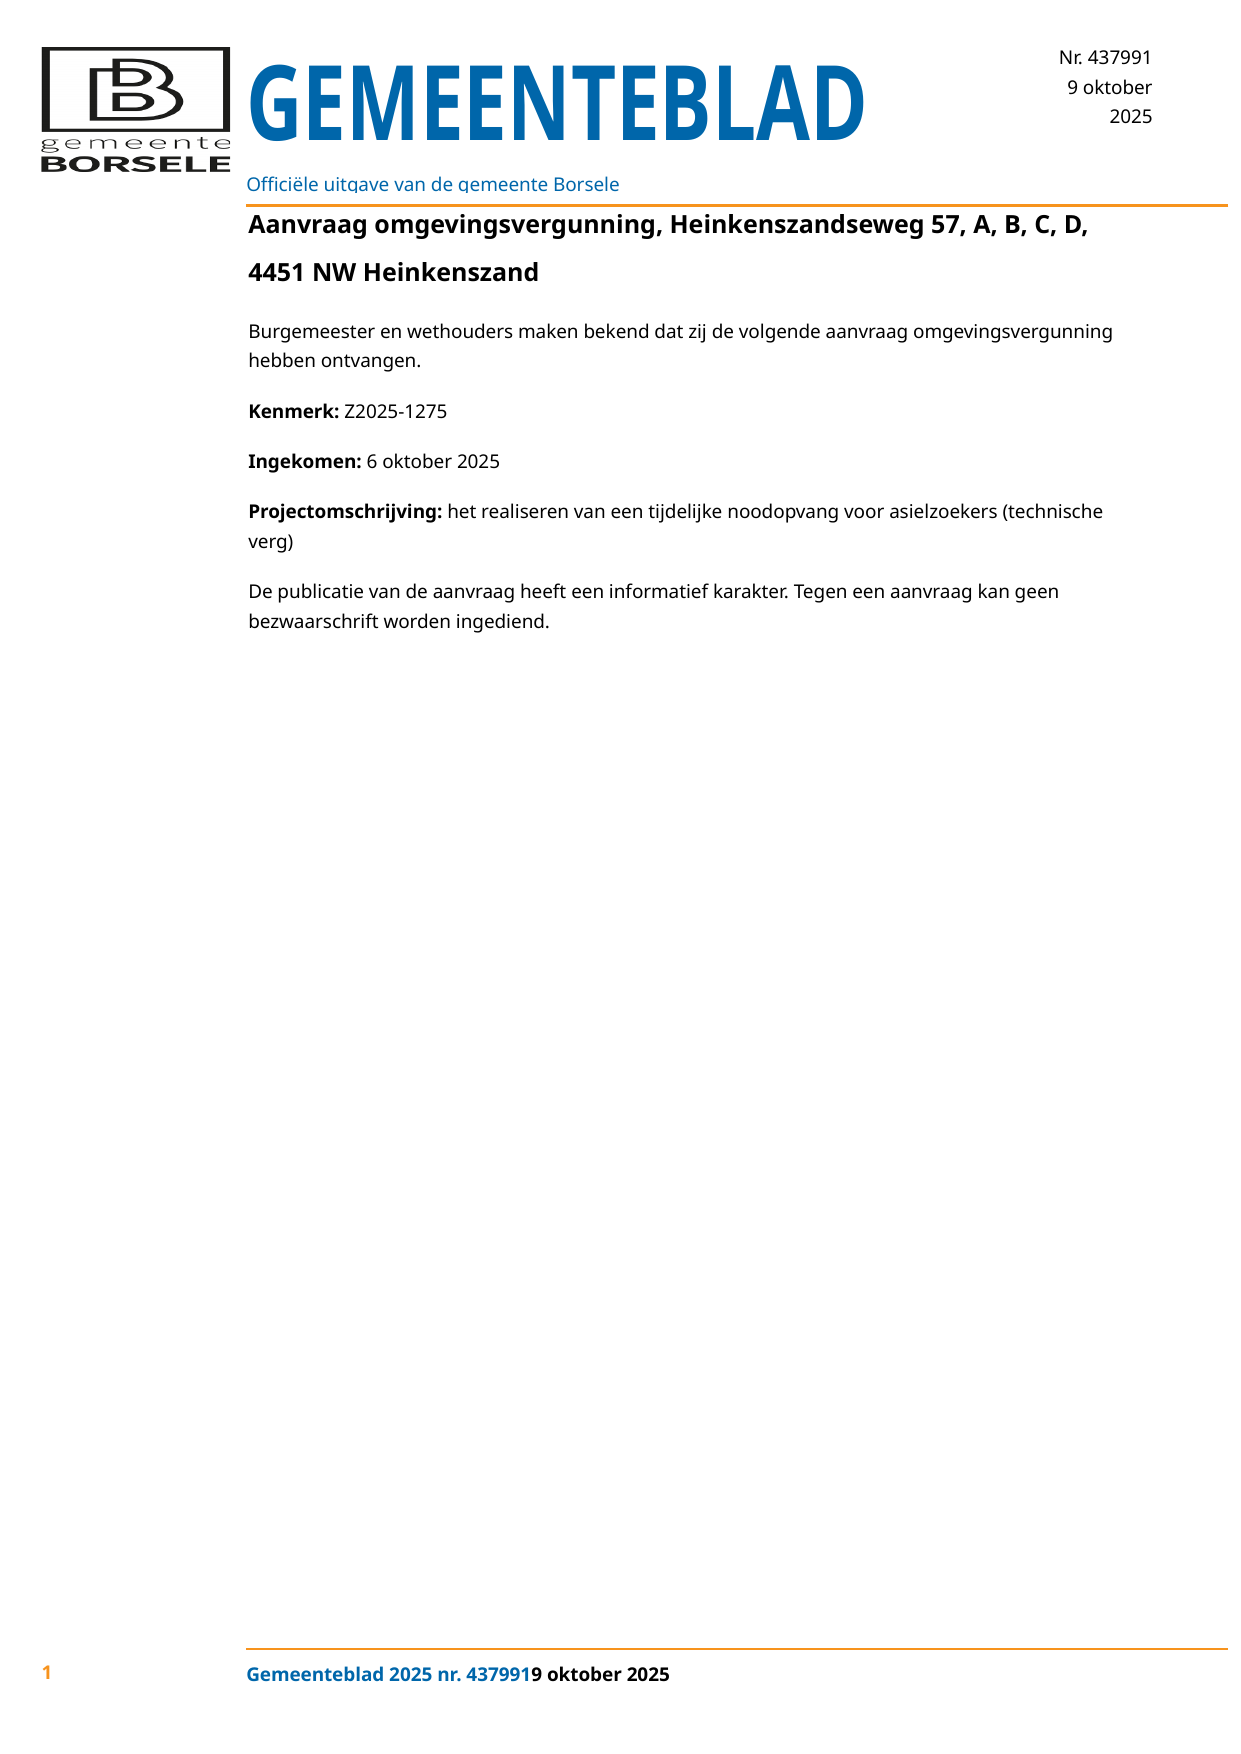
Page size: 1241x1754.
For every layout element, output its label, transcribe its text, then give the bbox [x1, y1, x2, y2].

text Aanvraag omgevingsvergunning, Heinkenszandseweg 57, A, B, C, D, 4451 NW Heinkenszand [248, 207, 1152, 288]
text Ingekomen: 6 oktober 2025 [248, 448, 1152, 474]
picture [41, 47, 231, 172]
text Burgemeester en wethouders maken bekend dat zij de volgende aanvraag omgevingsvergunning hebben ontvangen. [248, 318, 1152, 373]
text Kenmerk: Z2025-1275 [248, 398, 1152, 424]
text De publicatie van de aanvraag heeft een informatief karakter. Tegen een aanvraag kan geen bezwaarschrift worden ingediend. [248, 579, 1152, 634]
text Projectomschrijving: het realiseren van een tijdelijke noodopvang voor asielzoekers (technische verg) [248, 499, 1152, 554]
